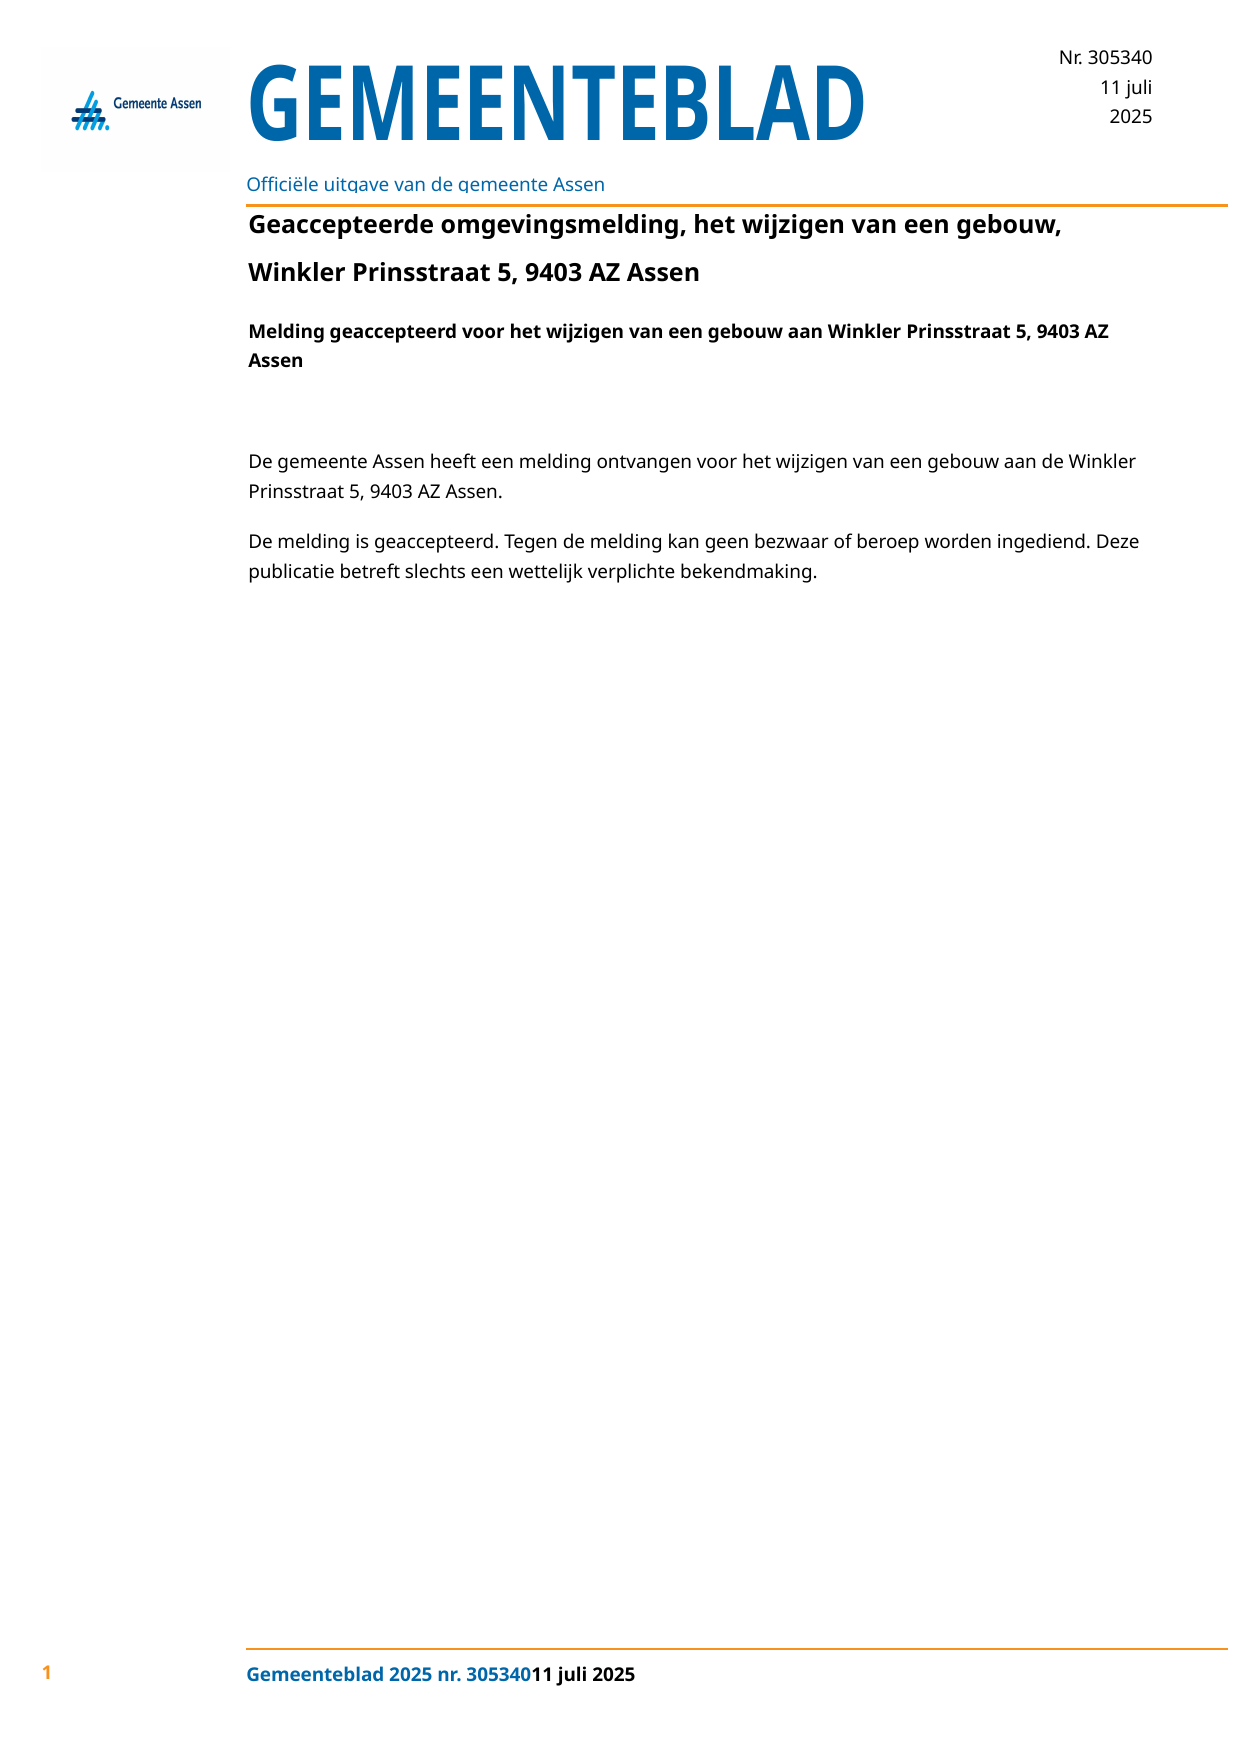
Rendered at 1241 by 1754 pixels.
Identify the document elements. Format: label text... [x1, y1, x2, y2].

text Melding geaccepteerd voor het wijzigen van een gebouw aan Winkler Prinsstraat 5, 9403 AZ Assen [248, 318, 1152, 373]
text De melding is geaccepteerd. Tegen de melding kan geen bezwaar of beroep worden ingediend. Deze publicatie betreft slechts een wettelijk verplichte bekendmaking. [248, 528, 1152, 584]
text Geaccepteerde omgevingsmelding, het wijzigen van een gebouw, Winkler Prinsstraat 5, 9403 AZ Assen [248, 207, 1152, 288]
picture [41, 47, 231, 172]
text De gemeente Assen heeft een melding ontvangen voor het wijzigen van een gebouw aan de Winkler Prinsstraat 5, 9403 AZ Assen. [248, 448, 1152, 504]
